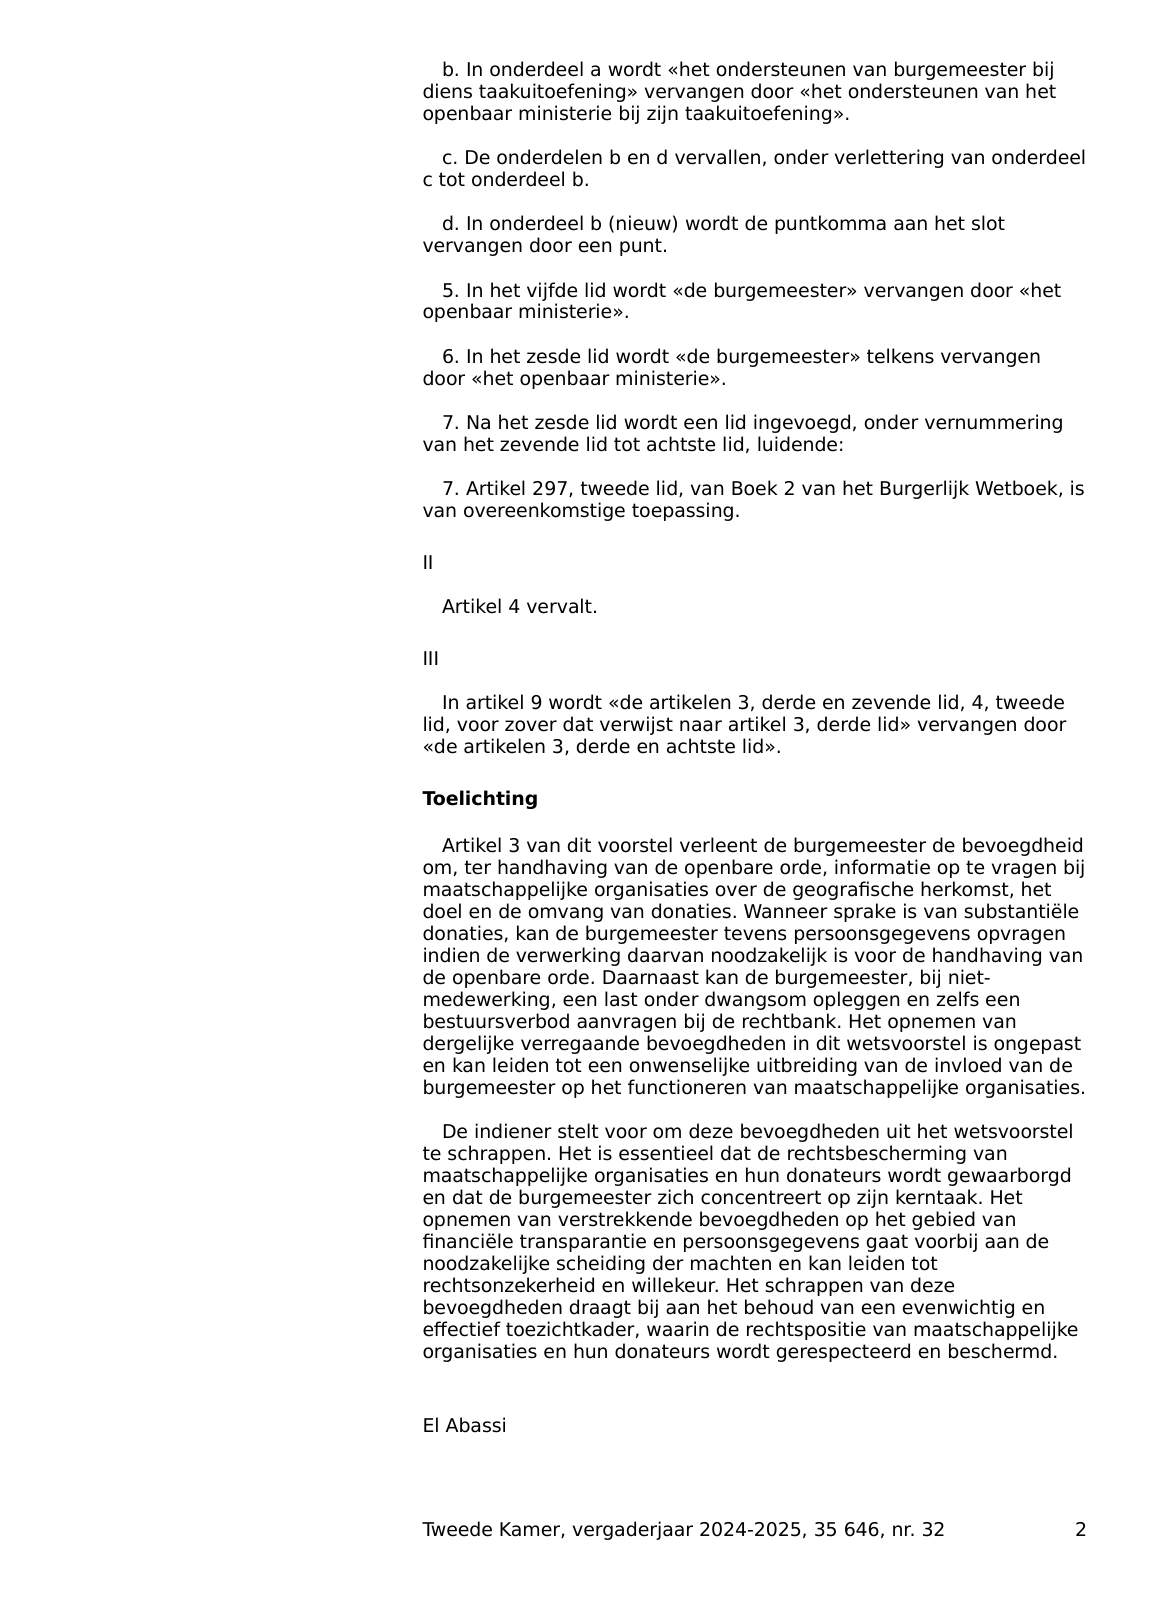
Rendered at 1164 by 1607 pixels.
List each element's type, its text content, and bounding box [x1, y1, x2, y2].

text c. De onderdelen b en d vervallen, onder verlettering van onderdeel c tot onderdeel b. [422, 147, 1087, 191]
text 5. In het vijfde lid wordt «de burgemeester» vervangen door «het openbaar ministerie». [422, 279, 1087, 323]
text In artikel 9 wordt «de artikelen 3, derde en zevende lid, 4, tweede lid, voor zover dat verwijst naar artikel 3, derde lid» vervangen door «de artikelen 3, derde en achtste lid». [422, 692, 1087, 758]
text d. In onderdeel b (nieuw) wordt de puntkomma aan het slot vervangen door een punt. [422, 213, 1087, 257]
text 7. Na het zesde lid wordt een lid ingevoegd, onder vernummering van het zevende lid tot achtste lid, luidende: [422, 412, 1087, 456]
text b. In onderdeel a wordt «het ondersteunen van burgemeester bij diens taakuitoefening» vervangen door «het ondersteunen van het openbaar ministerie bij zijn taakuitoefening». [422, 59, 1087, 125]
text Artikel 3 van dit voorstel verleent de burgemeester de bevoegdheid om, ter handhaving van de openbare orde, informatie op te vragen bij maatschappelijke organisaties over de geografische herkomst, het doel en de omvang van donaties. Wanneer sprake is van substantiële donaties, kan de burgemeester tevens persoonsgegevens opvragen indien de verwerking daarvan noodzakelijk is voor de handhaving van de openbare orde. Daarnaast kan de burgemeester, bij niet-medewerking, een last onder dwangsom opleggen en zelfs een bestuursverbod aanvragen bij de rechtbank. Het opnemen van dergelijke verregaande bevoegdheden in dit wetsvoorstel is ongepast en kan leiden tot een onwenselijke uitbreiding van de invloed van de burgemeester op het functioneren van maatschappelijke organisaties. [422, 835, 1087, 1099]
subtitle III [422, 648, 1087, 670]
text 6. In het zesde lid wordt «de burgemeester» telkens vervangen door «het openbaar ministerie». [422, 346, 1087, 389]
text 7. Artikel 297, tweede lid, van Boek 2 van het Burgerlijk Wetboek, is van overeenkomstige toepassing. [422, 478, 1087, 522]
subtitle II [422, 552, 1087, 574]
text El Abassi [422, 1393, 1087, 1437]
text De indiener stelt voor om deze bevoegdheden uit het wetsvoorstel te schrappen. Het is essentieel dat de rechtsbescherming van maatschappelijke organisaties en hun donateurs wordt gewaarborgd en dat de burgemeester zich concentreert op zijn kerntaak. Het opnemen van verstrekkende bevoegdheden op het gebied van financiële transparantie en persoonsgegevens gaat voorbij aan de noodzakelijke scheiding der machten en kan leiden tot rechtsonzekerheid en willekeur. Het schrappen van deze bevoegdheden draagt bij aan het behoud van een evenwichtig en effectief toezichtkader, waarin de rechtspositie van maatschappelijke organisaties en hun donateurs wordt gerespecteerd en beschermd. [422, 1121, 1087, 1363]
subtitle Toelichting [422, 788, 1087, 810]
text Artikel 4 vervalt. [422, 596, 1087, 618]
